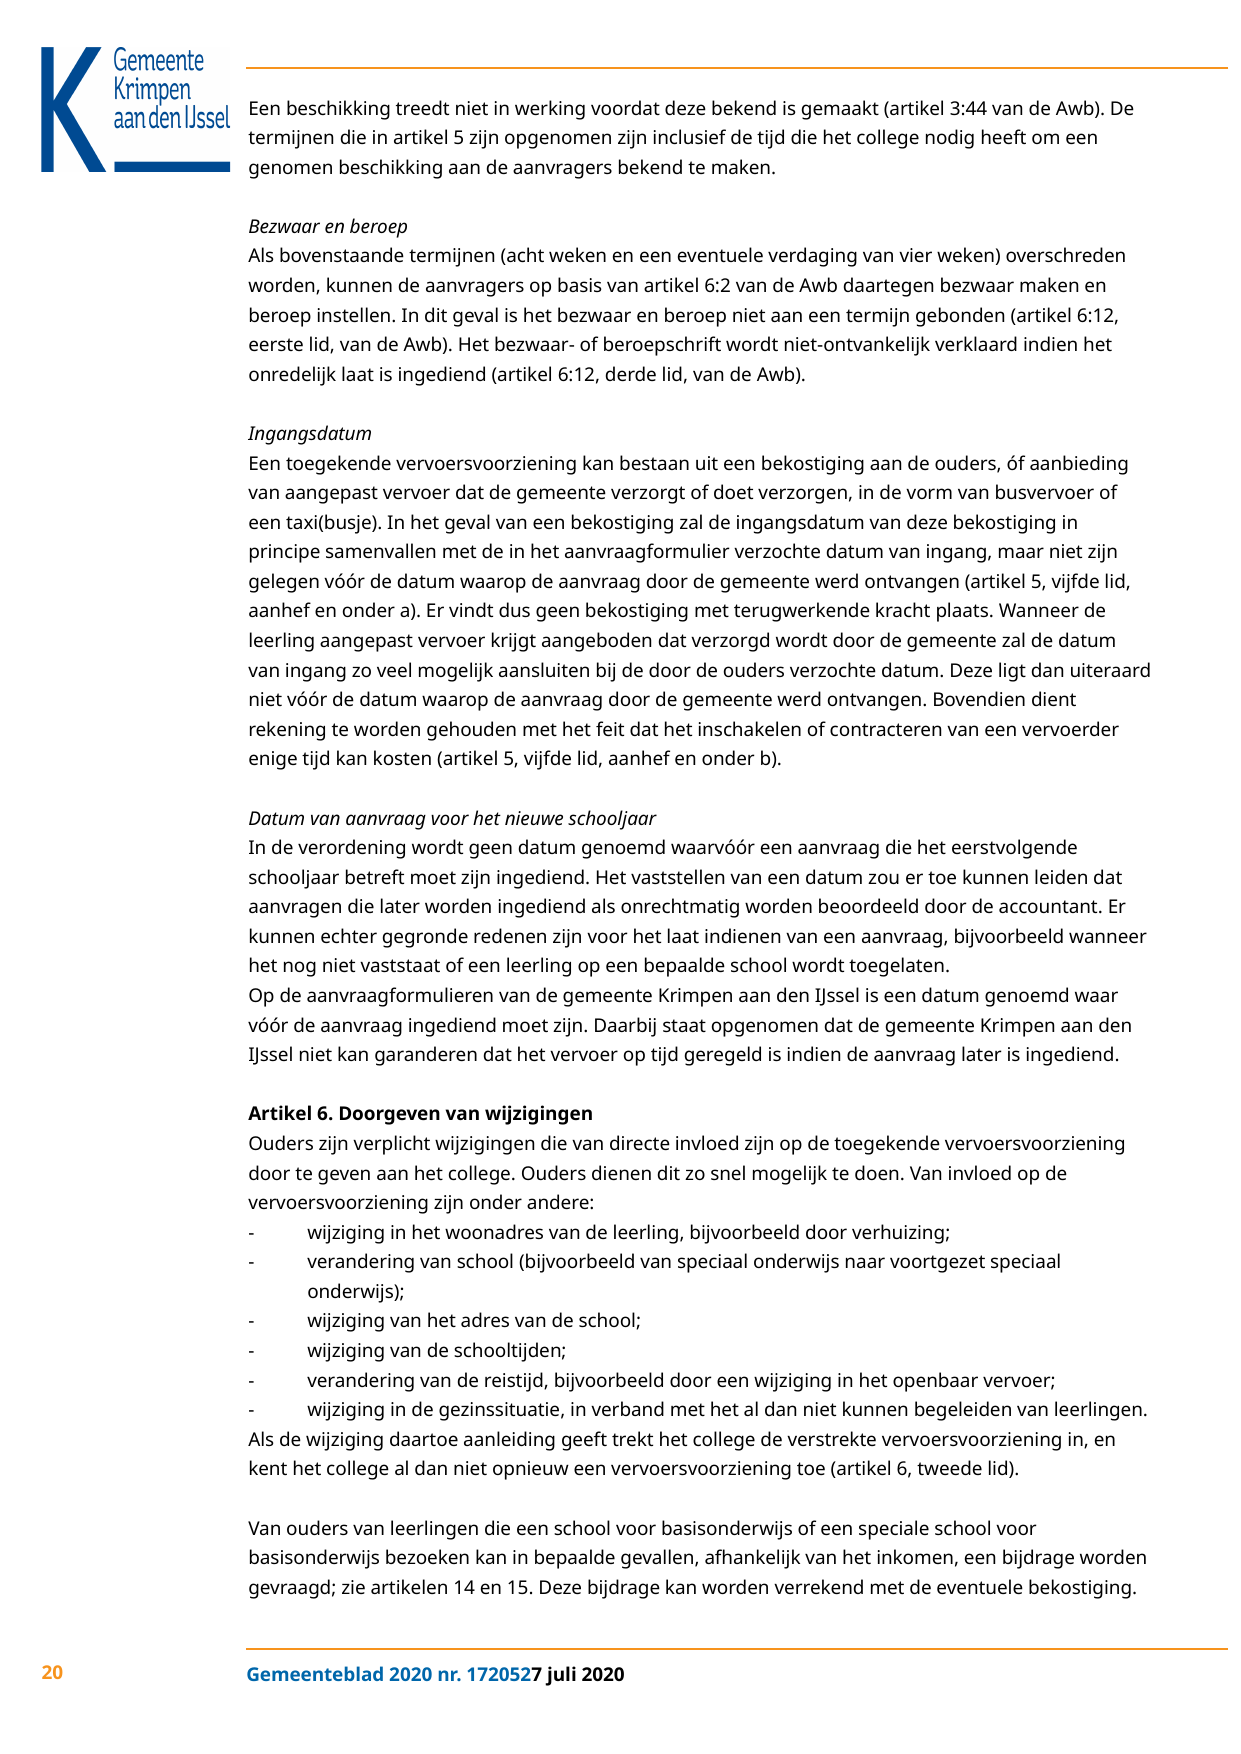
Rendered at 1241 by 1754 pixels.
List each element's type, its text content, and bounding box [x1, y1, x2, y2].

text Als de wijziging daartoe aanleiding geeft trekt het college de verstrekte vervoersvoorziening in, en kent het college al dan niet opnieuw een vervoersvoorziening toe (artikel 6, tweede lid). [248, 1426, 1152, 1481]
list wijziging van de schooltijden; [248, 1337, 1152, 1363]
text Ouders zijn verplicht wijzigingen die van directe invloed zijn op de toegekende vervoersvoorziening door te geven aan het college. Ouders dienen dit zo snel mogelijk te doen. Van invloed op de vervoersvoorziening zijn onder andere: [248, 1130, 1152, 1215]
text In de verordening wordt geen datum genoemd waarvóór een aanvraag die het eerstvolgende schooljaar betreft moet zijn ingediend. Het vaststellen van een datum zou er toe kunnen leiden dat aanvragen die later worden ingediend als onrechtmatig worden beoordeeld door de accountant. Er kunnen echter gegronde redenen zijn voor het laat indienen van een aanvraag, bijvoorbeeld wanneer het nog niet vaststaat of een leerling op een bepaalde school wordt toegelaten. [248, 834, 1152, 978]
text Op de aanvraagformulieren van de gemeente Krimpen aan den IJssel is een datum genoemd waar vóór de aanvraag ingediend moet zijn. Daarbij staat opgenomen dat de gemeente Krimpen aan den IJssel niet kan garanderen dat het vervoer op tijd geregeld is indien de aanvraag later is ingediend. [248, 982, 1152, 1067]
text Ingangsdatum [248, 420, 1152, 446]
picture [41, 47, 231, 172]
text Als bovenstaande termijnen (acht weken en een eventuele verdaging van vier weken) overschreden worden, kunnen de aanvragers op basis van artikel 6:2 van de Awb daartegen bezwaar maken en beroep instellen. In dit geval is het bezwaar en beroep niet aan een termijn gebonden (artikel 6:12, eerste lid, van de Awb). Het bezwaar- of beroepschrift wordt niet-ontvankelijk verklaard indien het onredelijk laat is ingediend (artikel 6:12, derde lid, van de Awb). [248, 243, 1152, 387]
text Artikel 6. Doorgeven van wijzigingen [248, 1101, 1152, 1126]
text Een toegekende vervoersvoorziening kan bestaan uit een bekostiging aan de ouders, óf aanbieding van aangepast vervoer dat de gemeente verzorgt of doet verzorgen, in de vorm van busvervoer of een taxi(busje). In het geval van een bekostiging zal de ingangsdatum van deze bekostiging in principe samenvallen met de in het aanvraagformulier verzochte datum van ingang, maar niet zijn gelegen vóór de datum waarop de aanvraag door de gemeente werd ontvangen (artikel 5, vijfde lid, aanhef en onder a). Er vindt dus geen bekostiging met terugwerkende kracht plaats. Wanneer de leerling aangepast vervoer krijgt aangeboden dat verzorgd wordt door de gemeente zal de datum van ingang zo veel mogelijk aansluiten bij de door de ouders verzochte datum. Deze ligt dan uiteraard niet vóór de datum waarop de aanvraag door de gemeente werd ontvangen. Bovendien dient rekening te worden gehouden met het feit dat het inschakelen of contracteren van een vervoerder enige tijd kan kosten (artikel 5, vijfde lid, aanhef en onder b). [248, 450, 1152, 771]
text Een beschikking treedt niet in werking voordat deze bekend is gemaakt (artikel 3:44 van de Awb). De termijnen die in artikel 5 zijn opgenomen zijn inclusief de tijd die het college nodig heeft om een genomen beschikking aan de aanvragers bekend te maken. [248, 95, 1152, 180]
text Datum van aanvraag voor het nieuwe schooljaar [248, 805, 1152, 831]
list wijziging in de gezinssituatie, in verband met het al dan niet kunnen begeleiden van leerlingen. [248, 1396, 1152, 1422]
list wijziging van het adres van de school; [248, 1308, 1152, 1333]
list wijziging in het woonadres van de leerling, bijvoorbeeld door verhuizing; [248, 1219, 1152, 1245]
text Bezwaar en beroep [248, 213, 1152, 239]
list verandering van school (bijvoorbeeld van speciaal onderwijs naar voortgezet speciaal onderwijs); [248, 1248, 1152, 1304]
text Van ouders van leerlingen die een school voor basisonderwijs of een speciale school voor basisonderwijs bezoeken kan in bepaalde gevallen, afhankelijk van het inkomen, een bijdrage worden gevraagd; zie artikelen 14 en 15. Deze bijdrage kan worden verrekend met de eventuele bekostiging. [248, 1515, 1152, 1600]
list verandering van de reistijd, bijvoorbeeld door een wijziging in het openbaar vervoer; [248, 1367, 1152, 1393]
